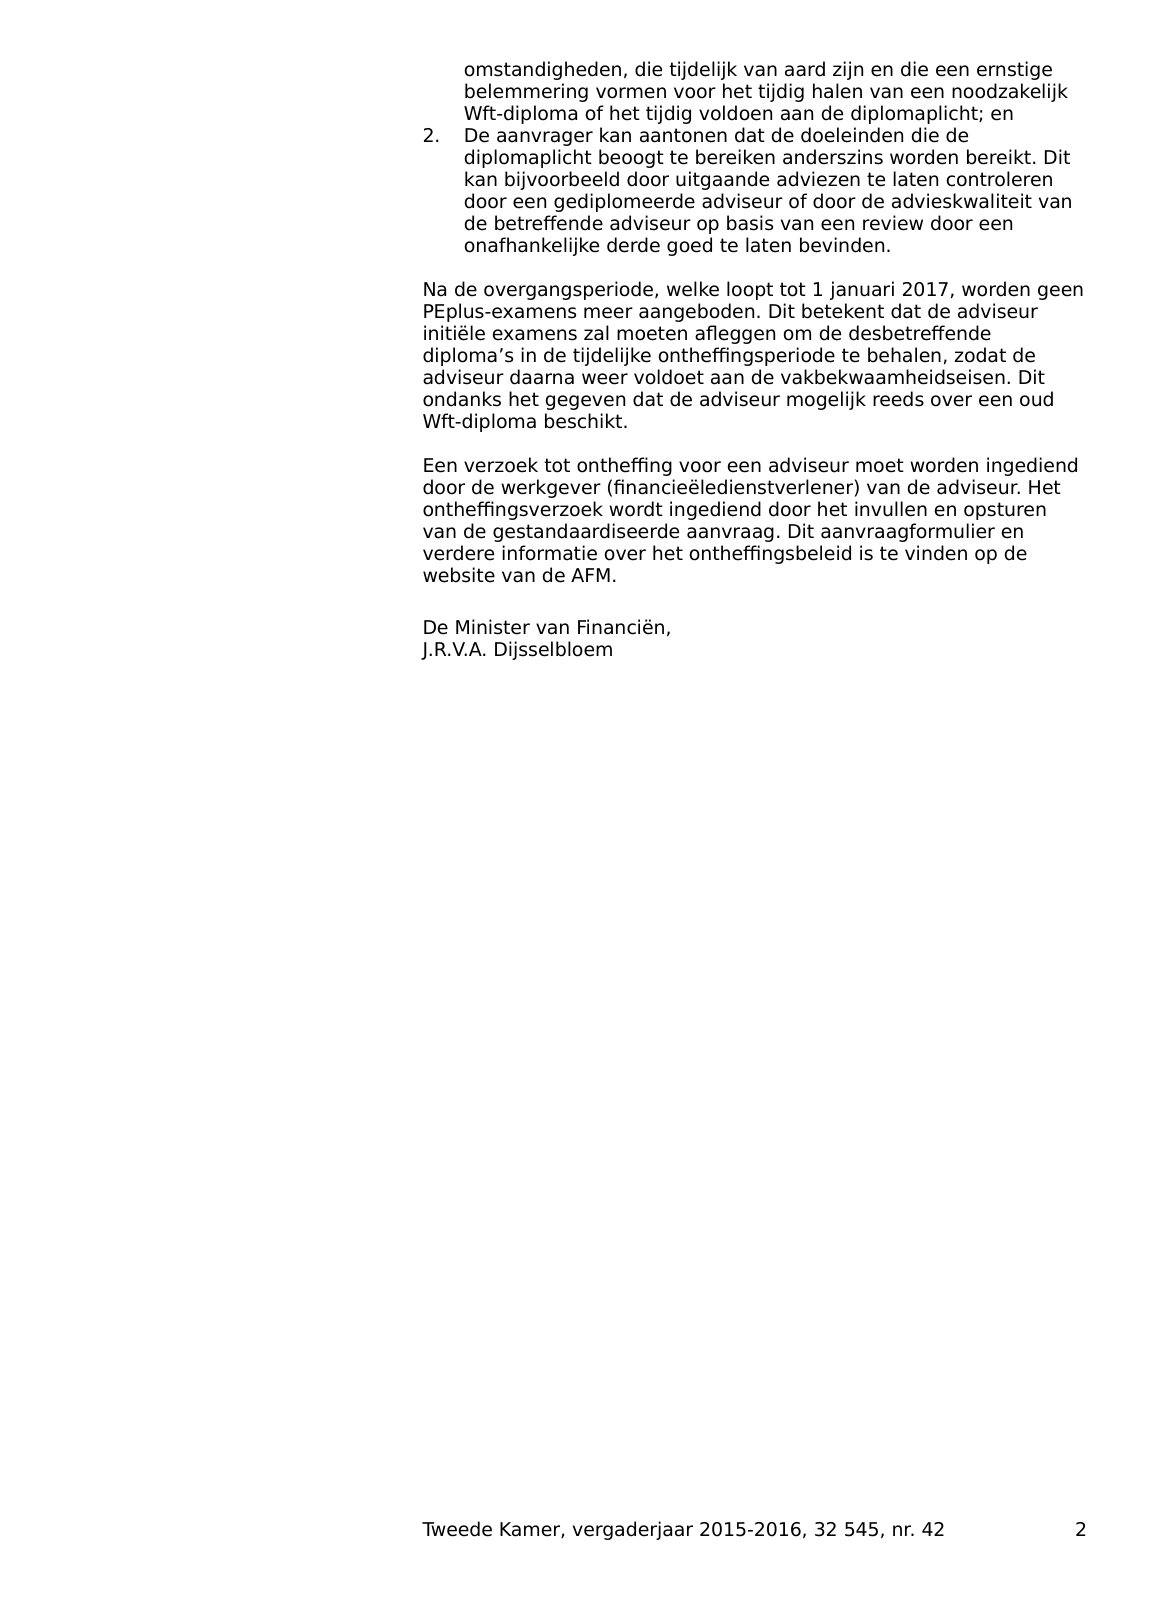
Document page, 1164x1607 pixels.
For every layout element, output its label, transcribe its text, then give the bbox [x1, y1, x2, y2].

text Een verzoek tot ontheffing voor een adviseur moet worden ingediend door de werkgever (financieëledienstverlener) van de adviseur. Het ontheffingsverzoek wordt ingediend door het invullen en opsturen van de gestandaardiseerde aanvraag. Dit aanvraagformulier en verdere informatie over het ontheffingsbeleid is te vinden op de website van de AFM. [422, 455, 1087, 587]
text omstandigheden, die tijdelijk van aard zijn en die een ernstige belemmering vormen voor het tijdig halen van een noodzakelijk Wft-diploma of het tijdig voldoen aan de diplomaplicht; en [422, 59, 1087, 125]
text 2. De aanvrager kan aantonen dat de doeleinden die de diplomaplicht beoogt te bereiken anderszins worden bereikt. Dit kan bijvoorbeeld door uitgaande adviezen te laten controleren door een gediplomeerde adviseur of door de advieskwaliteit van de betreffende adviseur op basis van een review door een onafhankelijke derde goed te laten bevinden. [422, 125, 1087, 257]
text De Minister van Financiën, J.R.V.A. Dijsselbloem [422, 617, 1087, 661]
text Na de overgangsperiode, welke loopt tot 1 januari 2017, worden geen PEplus-examens meer aangeboden. Dit betekent dat de adviseur initiële examens zal moeten afleggen om de desbetreffende diploma’s in de tijdelijke ontheffingsperiode te behalen, zodat de adviseur daarna weer voldoet aan de vakbekwaamheidseisen. Dit ondanks het gegeven dat de adviseur mogelijk reeds over een oud Wft-diploma beschikt. [422, 279, 1087, 433]
